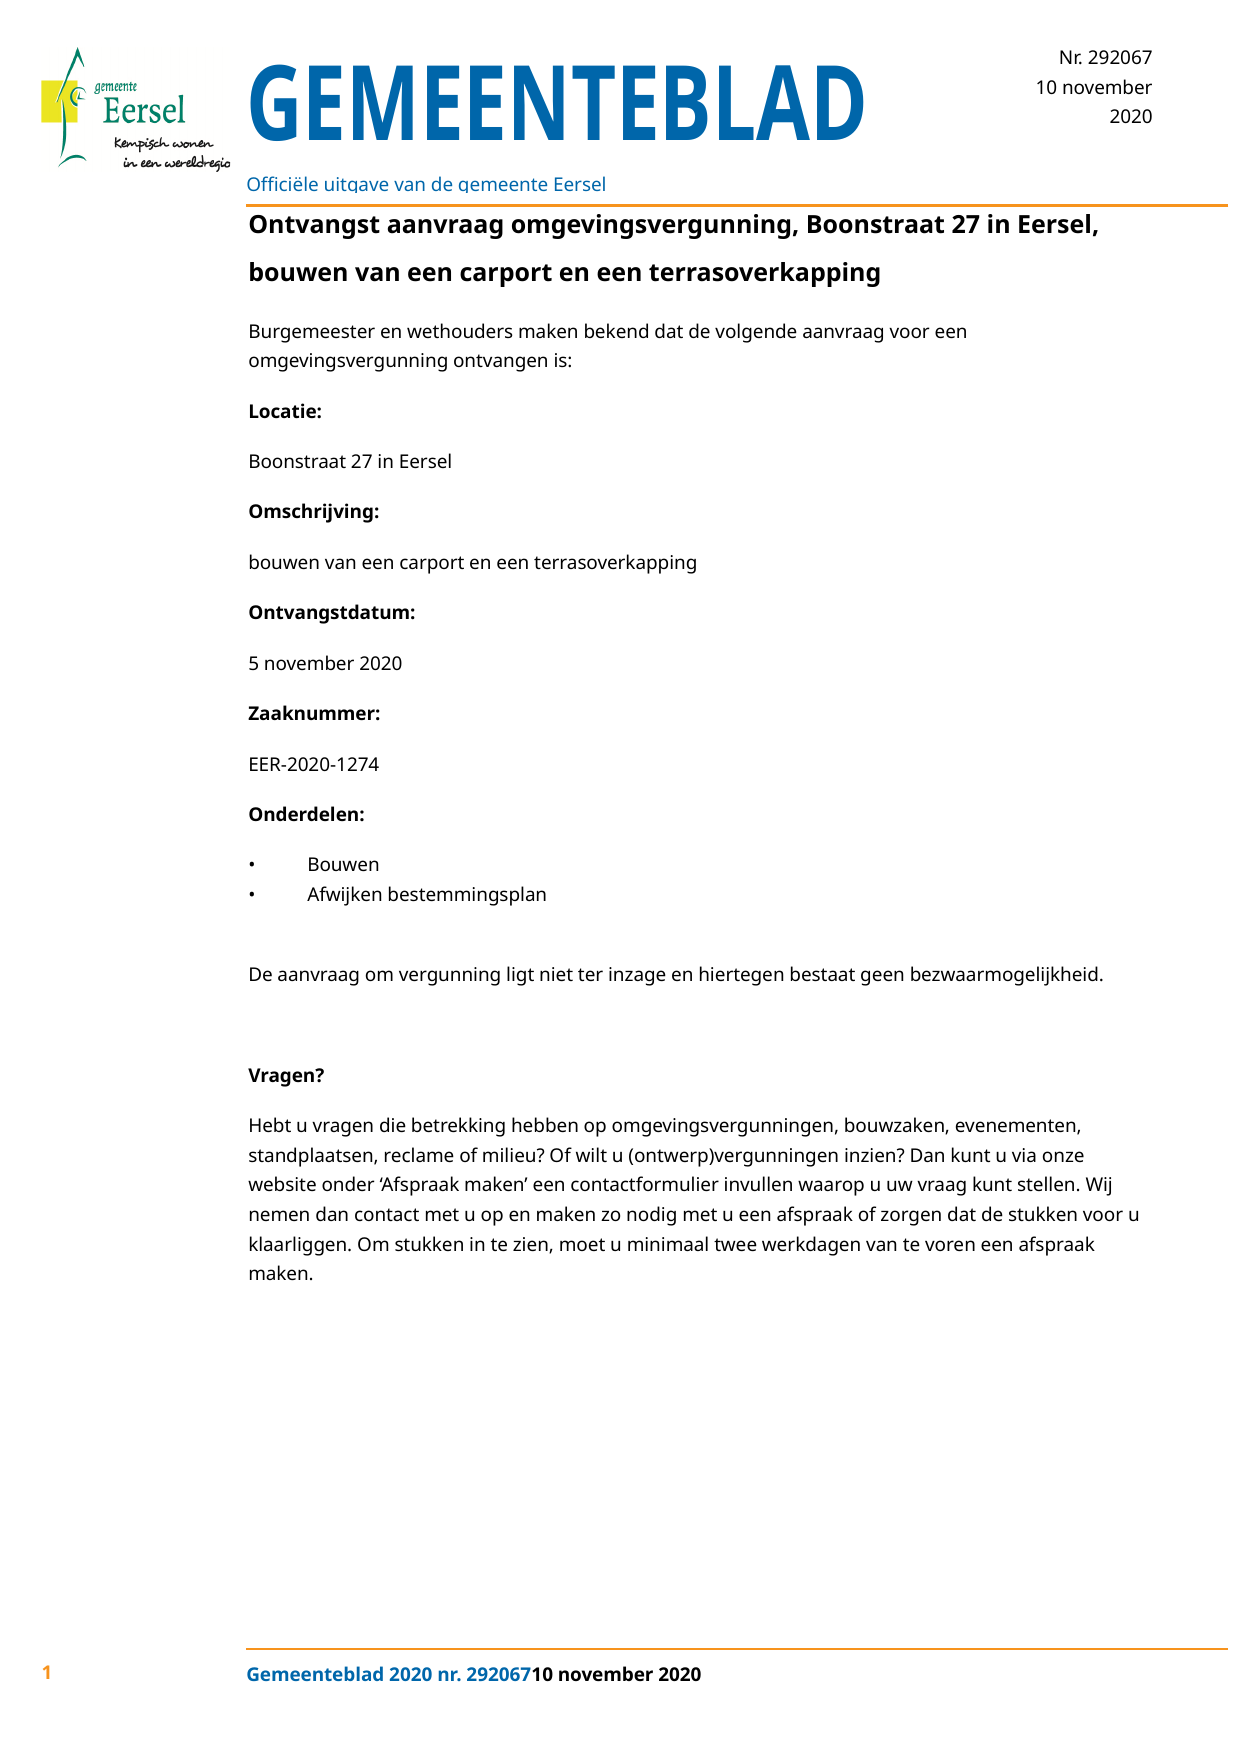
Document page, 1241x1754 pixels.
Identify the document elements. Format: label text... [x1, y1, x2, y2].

text Burgemeester en wethouders maken bekend dat de volgende aanvraag voor een omgevingsvergunning ontvangen is: [248, 318, 1152, 373]
text Ontvangstdatum: [248, 599, 1152, 625]
text bouwen van een carport en een terrasoverkapping [248, 549, 1152, 575]
text EER-2020-1274 [248, 751, 1152, 777]
text Zaaknummer: [248, 700, 1152, 726]
text Omschrijving: [248, 499, 1152, 524]
text Vragen? [248, 1062, 1152, 1088]
list Bouwen [248, 852, 1152, 877]
text Ontvangst aanvraag omgevingsvergunning, Boonstraat 27 in Eersel, bouwen van een carport en een terrasoverkapping [248, 207, 1152, 288]
text Onderdelen: [248, 801, 1152, 827]
text 5 november 2020 [248, 650, 1152, 676]
picture [41, 47, 231, 172]
text De aanvraag om vergunning ligt niet ter inzage en hiertegen bestaat geen bezwaarmogelijkheid. [248, 961, 1152, 987]
text Boonstraat 27 in Eersel [248, 448, 1152, 474]
list Afwijken bestemmingsplan [248, 881, 1152, 907]
text Locatie: [248, 398, 1152, 424]
text Hebt u vragen die betrekking hebben op omgevingsvergunningen, bouwzaken, evenementen, standplaatsen, reclame of milieu? Of wilt u (ontwerp)vergunningen inzien? Dan kunt u via onze website onder ‘Afspraak maken’ een contactformulier invullen waarop u uw vraag kunt stellen. Wij nemen dan contact met u op en maken zo nodig met u een afspraak of zorgen dat de stukken voor u klaarliggen. Om stukken in te zien, moet u minimaal twee werkdagen van te voren een afspraak maken. [248, 1112, 1152, 1286]
